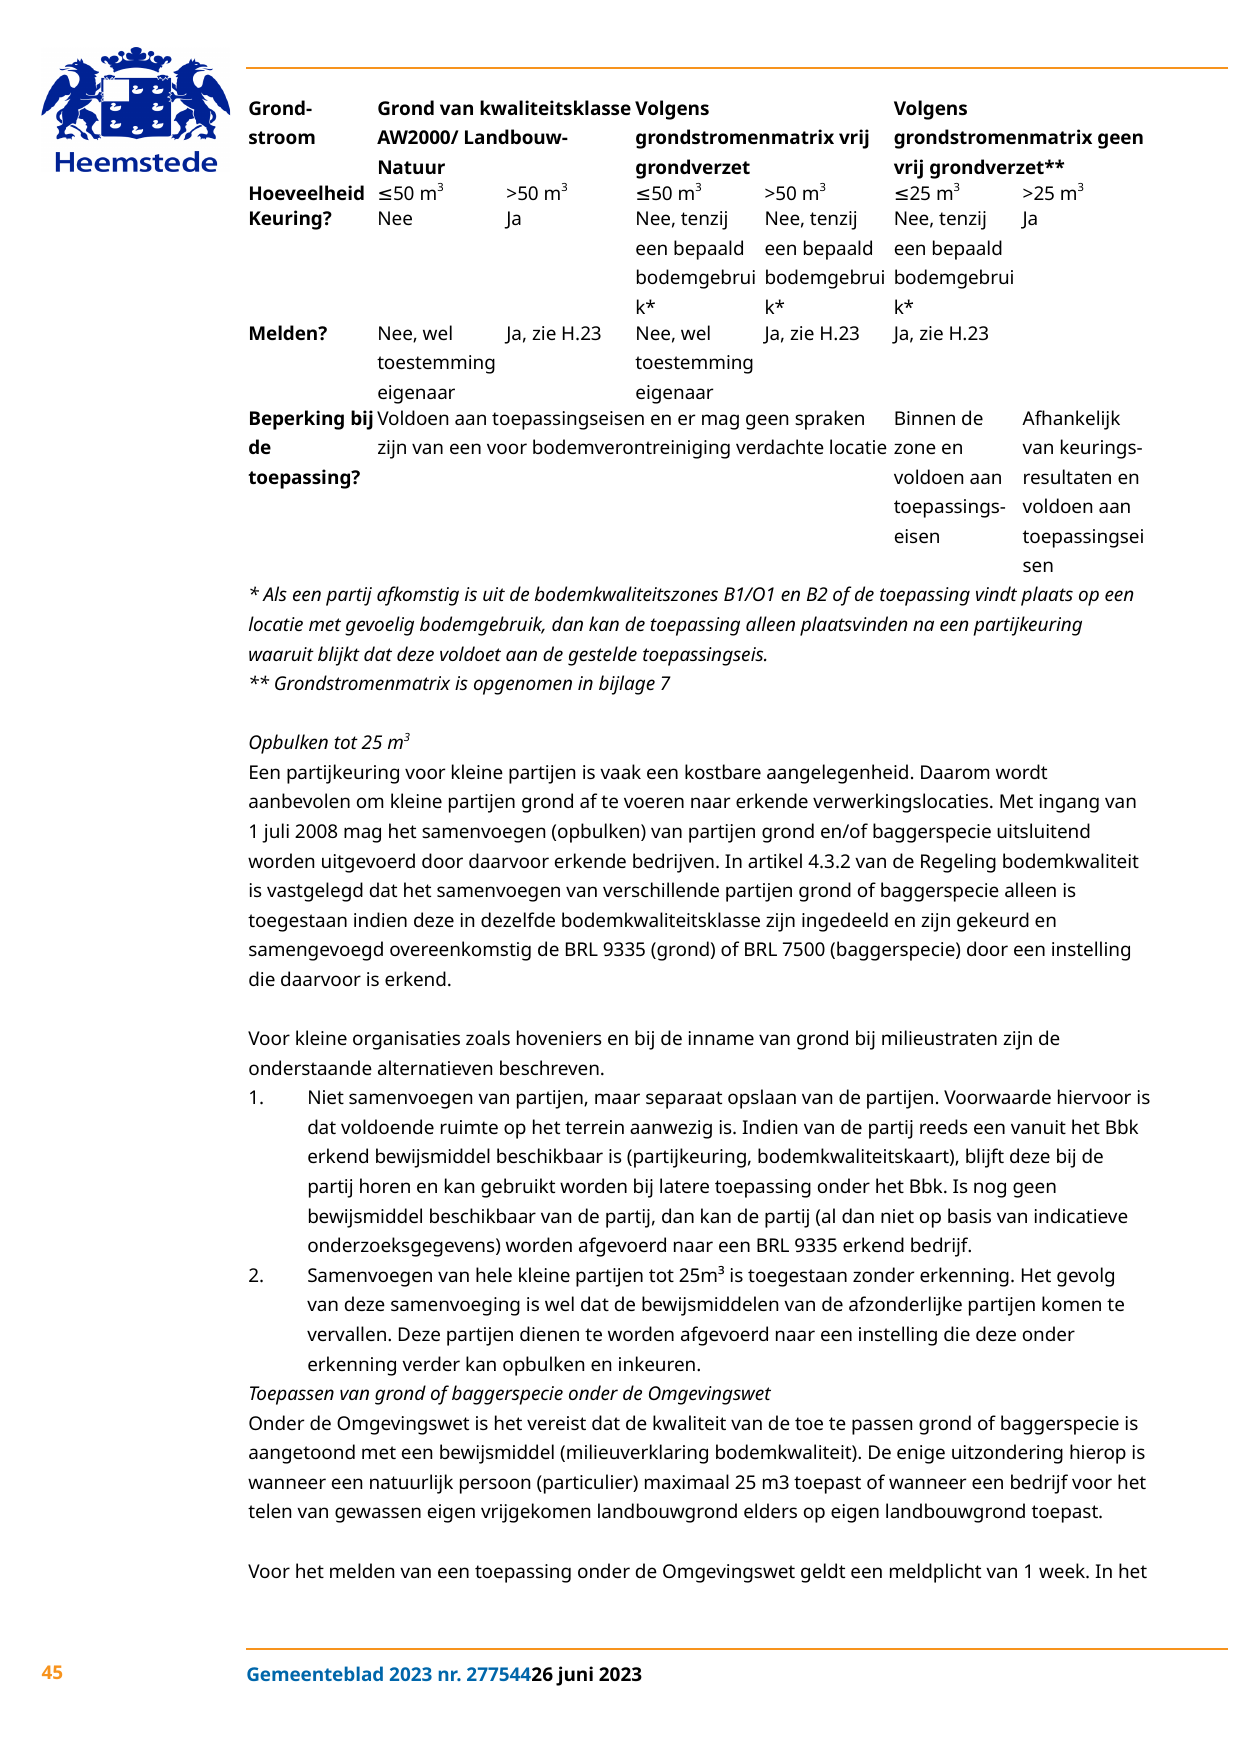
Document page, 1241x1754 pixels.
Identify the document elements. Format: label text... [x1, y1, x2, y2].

list Samenvoegen van hele kleine partijen tot 25m³ is toegestaan zonder erkenning. Het gevolg van deze samenvoeging is wel dat de bewijsmiddelen van de afzonderlijke partijen komen te vervallen. Deze partijen dienen te worden afgevoerd naar een instelling die deze onder erkenning verder kan opbulken en inkeuren. [248, 1262, 1152, 1377]
table_cell Hoeveelheid [248, 180, 377, 205]
table_cell Voldoen aan toepassingseisen en er mag geen spraken zijn van een voor bodemverontreiniging verdachte locatie [377, 405, 893, 578]
text * Als een partij afkomstig is uit de bodemkwaliteitszones B1/O1 en B2 of de toepassing vindt plaats op een locatie met gevoelig bodemgebruik, dan kan de toepassing alleen plaatsvinden na een partijkeuring waaruit blijkt dat deze voldoet aan de gestelde toepassingseis. [248, 582, 1152, 667]
table_cell >25 m3 [1023, 180, 1152, 205]
table_cell Ja, zie H.23 [506, 320, 635, 405]
table_cell Ja, zie H.23 [894, 320, 1152, 405]
picture [41, 47, 231, 172]
text Onder de Omgevingswet is het vereist dat de kwaliteit van de toe te passen grond of baggerspecie is aangetoond met een bewijsmiddel (milieuverklaring bodemkwaliteit). De enige uitzondering hierop is wanneer een natuurlijk persoon (particulier) maximaal 25 m3 toepast of wanneer een bedrijf voor het telen van gewassen eigen vrijgekomen landbouwgrond elders op eigen landbouwgrond toepast. [248, 1410, 1152, 1524]
table_cell Ja, zie H.23 [764, 320, 893, 405]
table_cell Nee [377, 205, 506, 320]
table_cell Keuring? [248, 205, 377, 320]
table_cell ≤50 m3 [635, 180, 764, 205]
table_cell >50 m3 [764, 180, 893, 205]
text ** Grondstromenmatrix is opgenomen in bijlage 7 [248, 670, 1152, 696]
table_cell Nee, tenzij een bepaald bodemgebruik* [635, 205, 764, 320]
table_cell ≤50 m3 [377, 180, 506, 205]
table_cell >50 m3 [506, 180, 635, 205]
table_cell Ja [1023, 205, 1152, 320]
table_header Grond van kwaliteitsklasse AW2000/ Landbouw-Natuur [377, 95, 635, 180]
text Voor kleine organisaties zoals hoveniers en bij de inname van grond bij milieustraten zijn de onderstaande alternatieven beschreven. [248, 1025, 1152, 1081]
table_cell Binnen de zone en voldoen aan toepassings-eisen [894, 405, 1022, 578]
table_cell Nee, tenzij een bepaald bodemgebruik* [764, 205, 893, 320]
table_cell Beperking bij de toepassing? [248, 405, 377, 578]
table_header Grond-stroom [248, 95, 377, 180]
table_cell Nee, tenzij een bepaald bodemgebruik* [894, 205, 1022, 320]
table_cell Melden? [248, 320, 377, 405]
table_cell Nee, wel toestemming eigenaar [635, 320, 764, 405]
table_cell Ja [506, 205, 635, 320]
text Toepassen van grond of baggerspecie onder de Omgevingswet [248, 1380, 1152, 1406]
table_cell Nee, wel toestemming eigenaar [377, 320, 506, 405]
list Niet samenvoegen van partijen, maar separaat opslaan van de partijen. Voorwaarde hiervoor is dat voldoende ruimte op het terrein aanwezig is. Indien van de partij reeds een vanuit het Bbk erkend bewijsmiddel beschikbaar is (partijkeuring, bodemkwaliteitskaart), blijft deze bij de partij horen en kan gebruikt worden bij latere toepassing onder het Bbk. Is nog geen bewijsmiddel beschikbaar van de partij, dan kan de partij (al dan niet op basis van indicatieve onderzoeksgegevens) worden afgevoerd naar een BRL 9335 erkend bedrijf. [248, 1084, 1152, 1258]
table_cell ≤25 m3 [894, 180, 1022, 205]
text Een partijkeuring voor kleine partijen is vaak een kostbare aangelegenheid. Daarom wordt aanbevolen om kleine partijen grond af te voeren naar erkende verwerkingslocaties. Met ingang van 1 juli 2008 mag het samenvoegen (opbulken) van partijen grond en/of baggerspecie uitsluitend worden uitgevoerd door daarvoor erkende bedrijven. In artikel 4.3.2 van de Regeling bodemkwaliteit is vastgelegd dat het samenvoegen van verschillende partijen grond of baggerspecie alleen is toegestaan indien deze in dezelfde bodemkwaliteitsklasse zijn ingedeeld en zijn gekeurd en samengevoegd overeenkomstig de BRL 9335 (grond) of BRL 7500 (baggerspecie) door een instelling die daarvoor is erkend. [248, 759, 1152, 992]
text Voor het melden van een toepassing onder de Omgevingswet geldt een meldplicht van 1 week. In het [248, 1558, 1152, 1584]
table_header Volgens grondstromenmatrix vrij grondverzet [635, 95, 893, 180]
text Opbulken tot 25 m3 [248, 729, 1152, 755]
table_header Volgens grondstromenmatrix geen vrij grondverzet** [894, 95, 1152, 180]
table_cell Afhankelijk van keurings-resultaten en voldoen aan toepassingseisen [1023, 405, 1152, 578]
